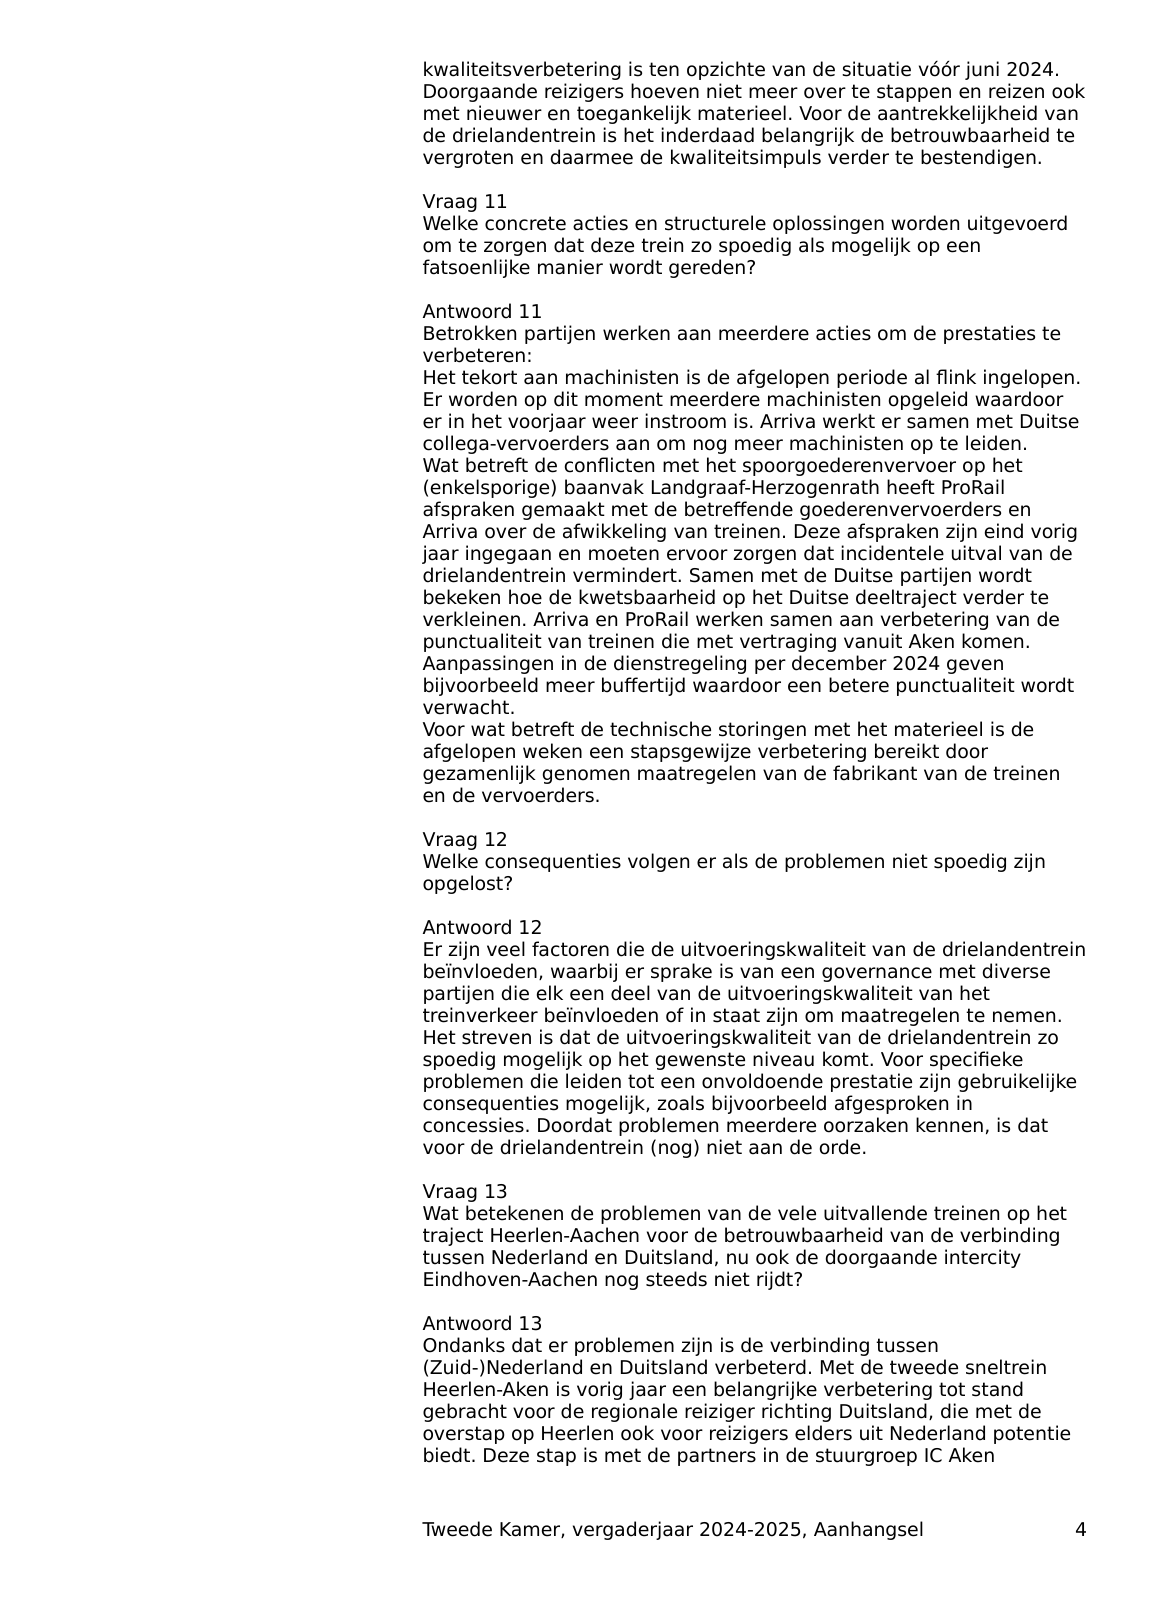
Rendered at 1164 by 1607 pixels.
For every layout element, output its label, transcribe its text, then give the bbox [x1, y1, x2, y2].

text Vraag 11 [422, 191, 1087, 213]
text Voor wat betreft de technische storingen met het materieel is de afgelopen weken een stapsgewijze verbetering bereikt door gezamenlijk genomen maatregelen van de fabrikant van de treinen en de vervoerders. [422, 719, 1087, 807]
text Wat betekenen de problemen van de vele uitvallende treinen op het traject Heerlen-Aachen voor de betrouwbaarheid van de verbinding tussen Nederland en Duitsland, nu ook de doorgaande intercity Eindhoven-Aachen nog steeds niet rijdt? [422, 1203, 1087, 1291]
text Vraag 12 [422, 829, 1087, 851]
text Welke concrete acties en structurele oplossingen worden uitgevoerd om te zorgen dat deze trein zo spoedig als mogelijk op een fatsoenlijke manier wordt gereden? [422, 213, 1087, 279]
text Welke consequenties volgen er als de problemen niet spoedig zijn opgelost? [422, 851, 1087, 895]
text Er zijn veel factoren die de uitvoeringskwaliteit van de drielandentrein beïnvloeden, waarbij er sprake is van een governance met diverse partijen die elk een deel van de uitvoeringskwaliteit van het treinverkeer beïnvloeden of in staat zijn om maatregelen te nemen. Het streven is dat de uitvoeringskwaliteit van de drielandentrein zo spoedig mogelijk op het gewenste niveau komt. Voor specifieke problemen die leiden tot een onvoldoende prestatie zijn gebruikelijke consequenties mogelijk, zoals bijvoorbeeld afgesproken in concessies. Doordat problemen meerdere oorzaken kennen, is dat voor de drielandentrein (nog) niet aan de orde. [422, 939, 1087, 1159]
text Vraag 13 [422, 1181, 1087, 1203]
text Betrokken partijen werken aan meerdere acties om de prestaties te verbeteren: [422, 323, 1087, 367]
text Antwoord 11 [422, 301, 1087, 323]
text Wat betreft de conflicten met het spoorgoederenvervoer op het (enkelsporige) baanvak Landgraaf-Herzogenrath heeft ProRail afspraken gemaakt met de betreffende goederenvervoerders en Arriva over de afwikkeling van treinen. Deze afspraken zijn eind vorig jaar ingegaan en moeten ervoor zorgen dat incidentele uitval van de drielandentrein vermindert. Samen met de Duitse partijen wordt bekeken hoe de kwetsbaarheid op het Duitse deeltraject verder te verkleinen. Arriva en ProRail werken samen aan verbetering van de punctualiteit van treinen die met vertraging vanuit Aken komen. Aanpassingen in de dienstregeling per december 2024 geven bijvoorbeeld meer buffertijd waardoor een betere punctualiteit wordt verwacht. [422, 455, 1087, 719]
text Antwoord 13 [422, 1313, 1087, 1335]
text Antwoord 12 [422, 917, 1087, 939]
text kwaliteitsverbetering is ten opzichte van de situatie vóór juni 2024. Doorgaande reizigers hoeven niet meer over te stappen en reizen ook met nieuwer en toegankelijk materieel. Voor de aantrekkelijkheid van de drielandentrein is het inderdaad belangrijk de betrouwbaarheid te vergroten en daarmee de kwaliteitsimpuls verder te bestendigen. [422, 59, 1087, 169]
text Ondanks dat er problemen zijn is de verbinding tussen (Zuid-)Nederland en Duitsland verbeterd. Met de tweede sneltrein Heerlen-Aken is vorig jaar een belangrijke verbetering tot stand gebracht voor de regionale reiziger richting Duitsland, die met de overstap op Heerlen ook voor reizigers elders uit Nederland potentie biedt. Deze stap is met de partners in de stuurgroep IC Aken [422, 1335, 1087, 1467]
text Het tekort aan machinisten is de afgelopen periode al flink ingelopen. Er worden op dit moment meerdere machinisten opgeleid waardoor er in het voorjaar weer instroom is. Arriva werkt er samen met Duitse collega-vervoerders aan om nog meer machinisten op te leiden. [422, 367, 1087, 455]
